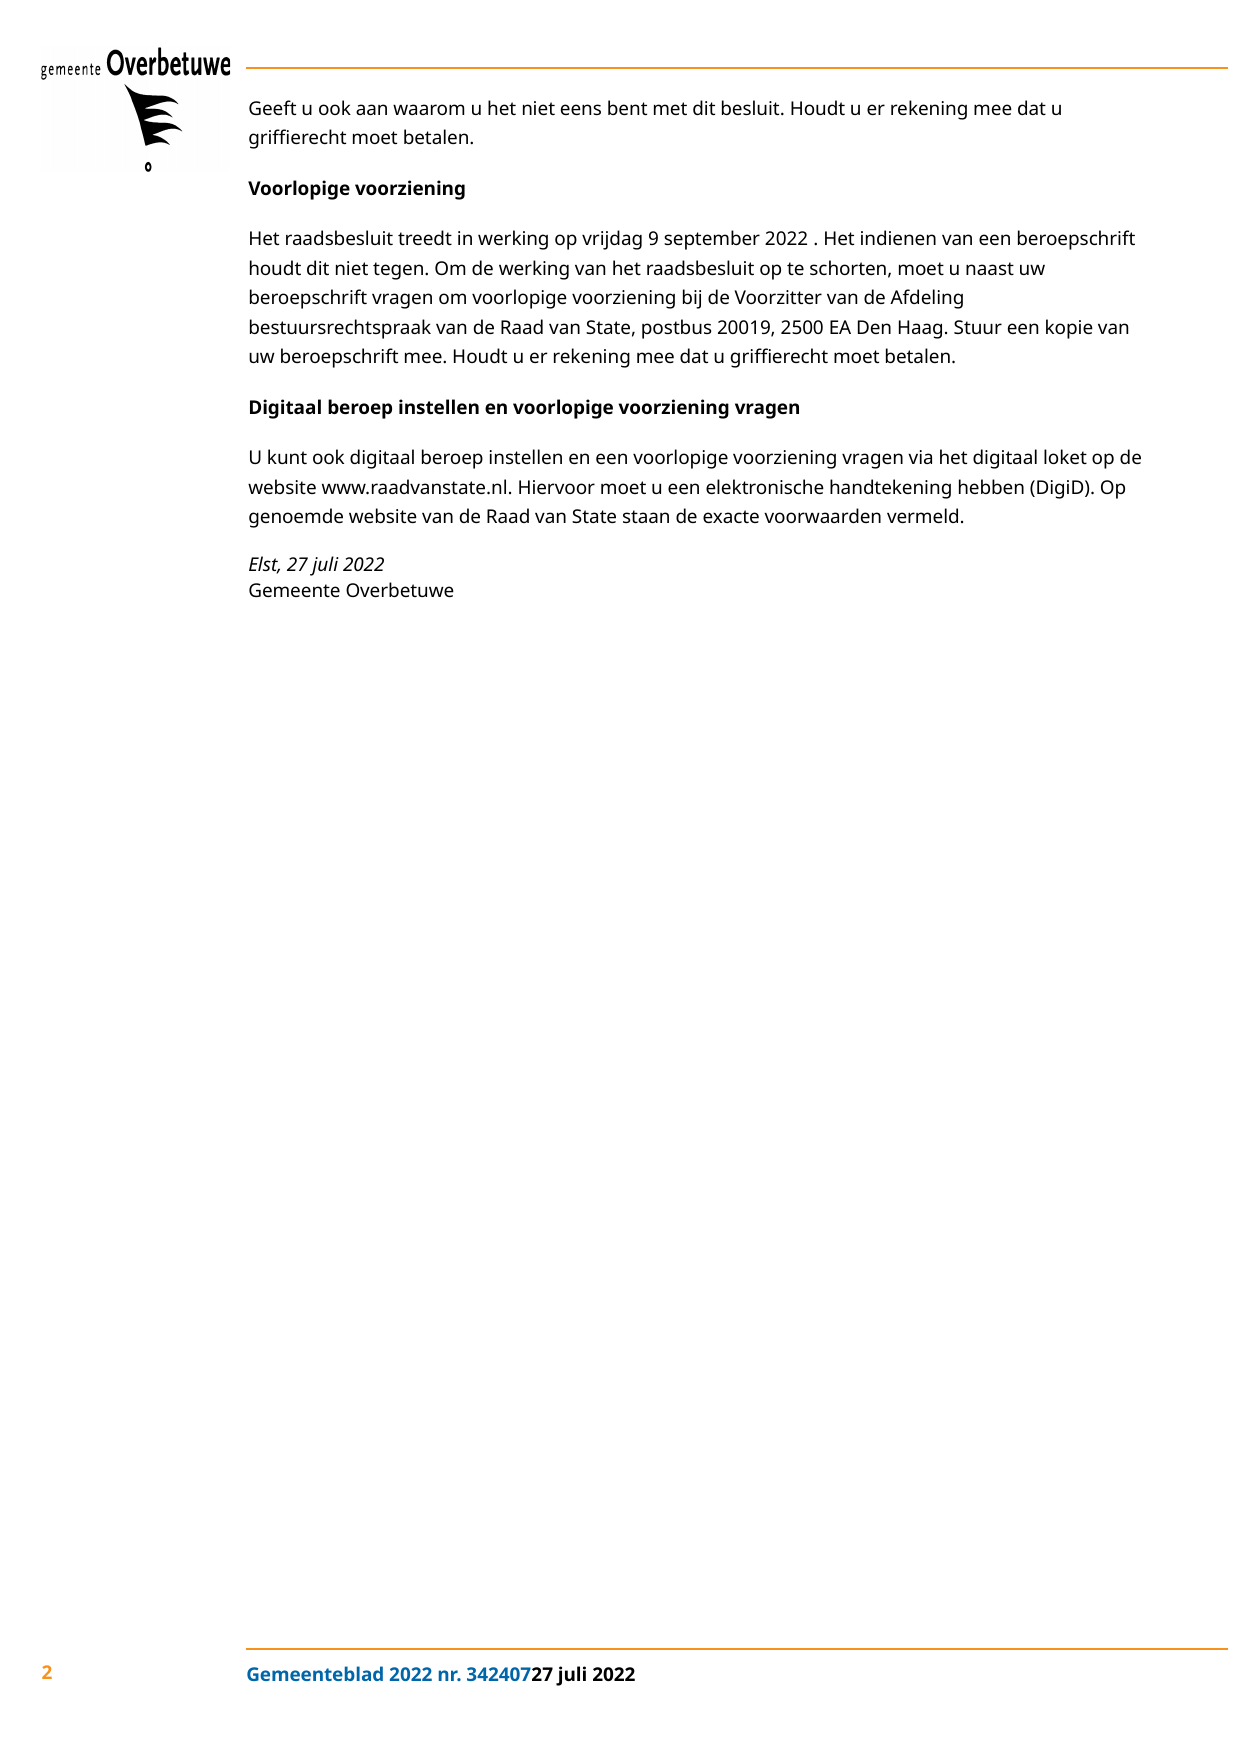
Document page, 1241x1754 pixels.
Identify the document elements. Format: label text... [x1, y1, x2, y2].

text U kunt ook digitaal beroep instellen en een voorlopige voorziening vragen via het digitaal loket op de website www.raadvanstate.nl. Hiervoor moet u een elektronische handtekening hebben (DigiD). Op genoemde website van de Raad van State staan de exacte voorwaarden vermeld. [248, 444, 1152, 529]
picture [41, 47, 231, 172]
text Gemeente Overbetuwe [248, 577, 1152, 603]
text Geeft u ook aan waarom u het niet eens bent met dit besluit. Houdt u er rekening mee dat u griffierecht moet betalen. [248, 95, 1152, 150]
text Het raadsbesluit treedt in werking op vrijdag 9 september 2022 . Het indienen van een beroepschrift houdt dit niet tegen. Om de werking van het raadsbesluit op te schorten, moet u naast uw beroepschrift vragen om voorlopige voorziening bij de Voorzitter van de Afdeling bestuursrechtspraak van de Raad van State, postbus 20019, 2500 EA Den Haag. Stuur een kopie van uw beroepschrift mee. Houdt u er rekening mee dat u griffierecht moet betalen. [248, 225, 1152, 369]
text Voorlopige voorziening [248, 175, 1152, 201]
text Digitaal beroep instellen en voorlopige voorziening vragen [248, 394, 1152, 420]
text Elst, 27 juli 2022 [248, 551, 1152, 577]
